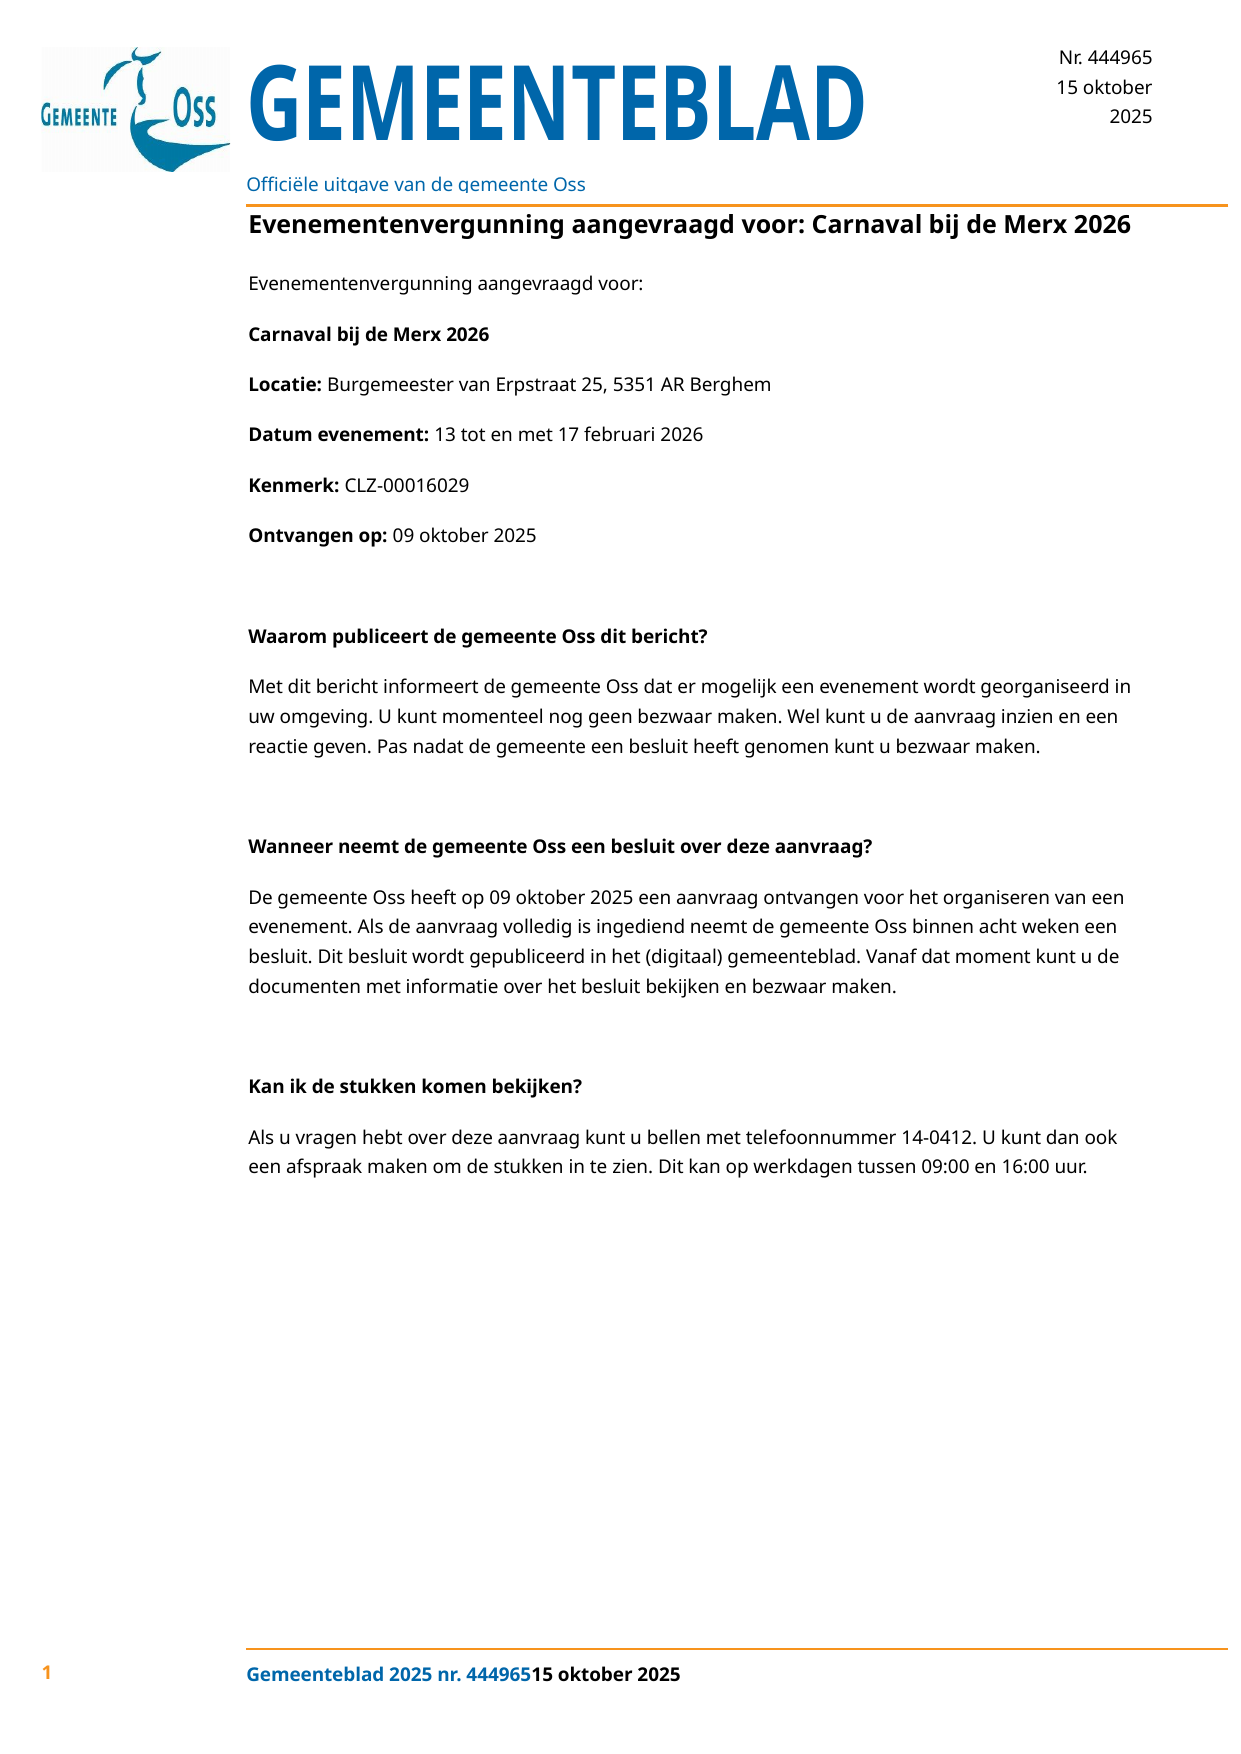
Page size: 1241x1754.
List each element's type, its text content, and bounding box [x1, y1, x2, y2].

text Carnaval bij de Merx 2026 [248, 321, 1152, 346]
text Ontvangen op: 09 oktober 2025 [248, 522, 1152, 548]
text Wanneer neemt de gemeente Oss een besluit over deze aanvraag? [248, 834, 1152, 859]
text Kan ik de stukken komen bekijken? [248, 1074, 1152, 1099]
text Waarom publiceert de gemeente Oss dit bericht? [248, 623, 1152, 649]
text Als u vragen hebt over deze aanvraag kunt u bellen met telefoonnummer 14-0412. U kunt dan ook een afspraak maken om de stukken in te zien. Dit kan op werkdagen tussen 09:00 en 16:00 uur. [248, 1124, 1152, 1179]
text Evenementenvergunning aangevraagd voor: [248, 270, 1152, 296]
text Kenmerk: CLZ-00016029 [248, 472, 1152, 498]
picture [41, 47, 231, 172]
text Datum evenement: 13 tot en met 17 februari 2026 [248, 422, 1152, 447]
text Locatie: Burgemeester van Erpstraat 25, 5351 AR Berghem [248, 371, 1152, 397]
text Evenementenvergunning aangevraagd voor: Carnaval bij de Merx 2026 [248, 207, 1152, 241]
text De gemeente Oss heeft op 09 oktober 2025 een aanvraag ontvangen voor het organiseren van een evenement. Als de aanvraag volledig is ingediend neemt de gemeente Oss binnen acht weken een besluit. Dit besluit wordt gepubliceerd in het (digitaal) gemeenteblad. Vanaf dat moment kunt u de documenten met informatie over het besluit bekijken en bezwaar maken. [248, 884, 1152, 998]
text Met dit bericht informeert de gemeente Oss dat er mogelijk een evenement wordt georganiseerd in uw omgeving. U kunt momenteel nog geen bezwaar maken. Wel kunt u de aanvraag inzien en een reactie geven. Pas nadat de gemeente een besluit heeft genomen kunt u bezwaar maken. [248, 674, 1152, 758]
